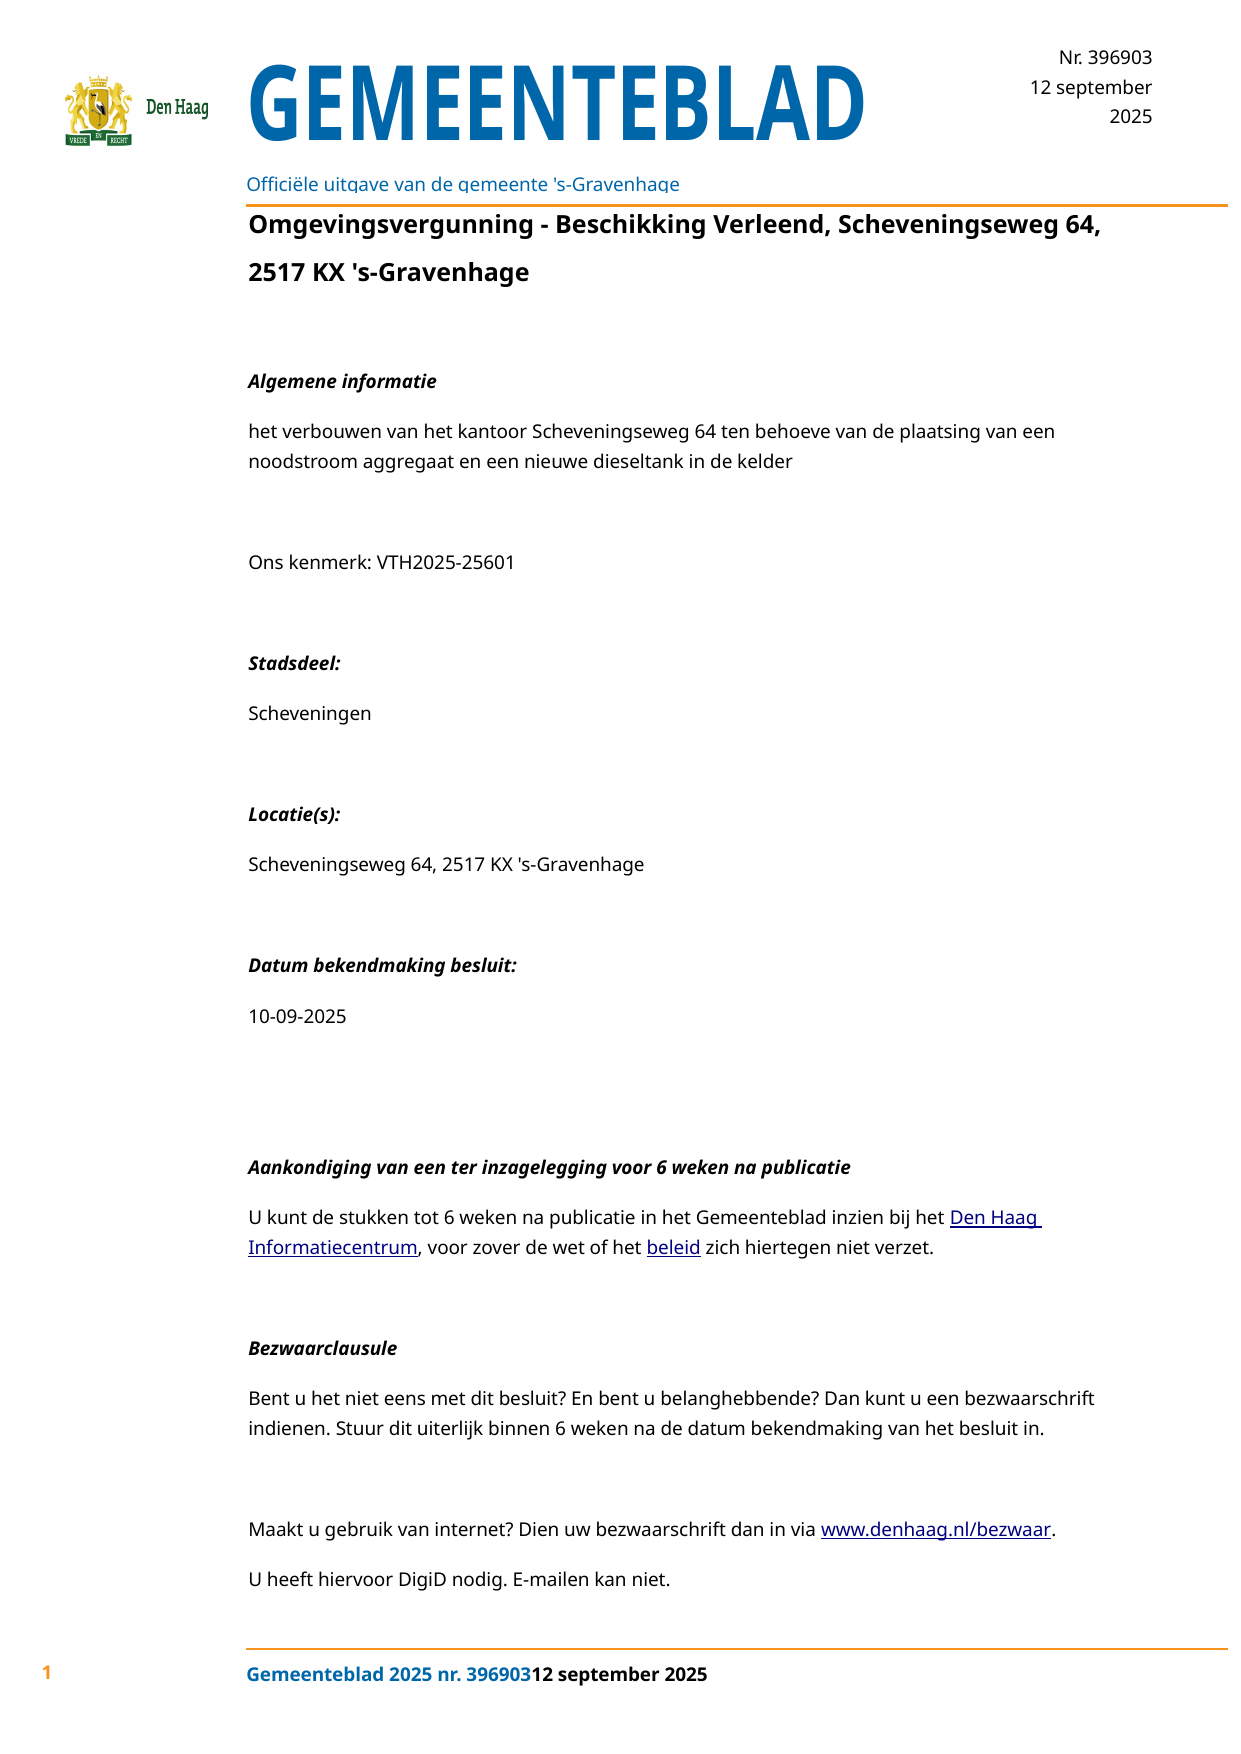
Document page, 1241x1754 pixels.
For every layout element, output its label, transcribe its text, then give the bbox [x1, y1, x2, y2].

text U kunt de stukken tot 6 weken na publicatie in het Gemeenteblad inzien bij het Den Haag Informatiecentrum, voor zover de wet of het beleid zich hiertegen niet verzet. [248, 1204, 1152, 1260]
text Stadsdeel: [248, 650, 1152, 676]
text Aankondiging van een ter inzagelegging voor 6 weken na publicatie [248, 1154, 1152, 1180]
text Ons kenmerk: VTH2025-25601 [248, 549, 1152, 575]
picture [41, 47, 231, 172]
text Datum bekendmaking besluit: [248, 952, 1152, 978]
text U heeft hiervoor DigiD nodig. E-mailen kan niet. [248, 1566, 1152, 1592]
text het verbouwen van het kantoor Scheveningseweg 64 ten behoeve van de plaatsing van een noodstroom aggregaat en een nieuwe dieseltank in de kelder [248, 419, 1152, 474]
text Scheveningen [248, 700, 1152, 726]
text Locatie(s): [248, 801, 1152, 827]
text Omgevingsvergunning - Beschikking Verleend, Scheveningseweg 64, 2517 KX 's-Gravenhage [248, 207, 1152, 288]
text Bent u het niet eens met dit besluit? En bent u belanghebbende? Dan kunt u een bezwaarschrift indienen. Stuur dit uiterlijk binnen 6 weken na de datum bekendmaking van het besluit in. [248, 1385, 1152, 1441]
text Maakt u gebruik van internet? Dien uw bezwaarschrift dan in via www.denhaag.nl/bezwaar. [248, 1516, 1152, 1542]
text Scheveningseweg 64, 2517 KX 's-Gravenhage [248, 852, 1152, 877]
text Algemene informatie [248, 368, 1152, 394]
text 10-09-2025 [248, 1003, 1152, 1029]
text Bezwaarclausule [248, 1335, 1152, 1361]
